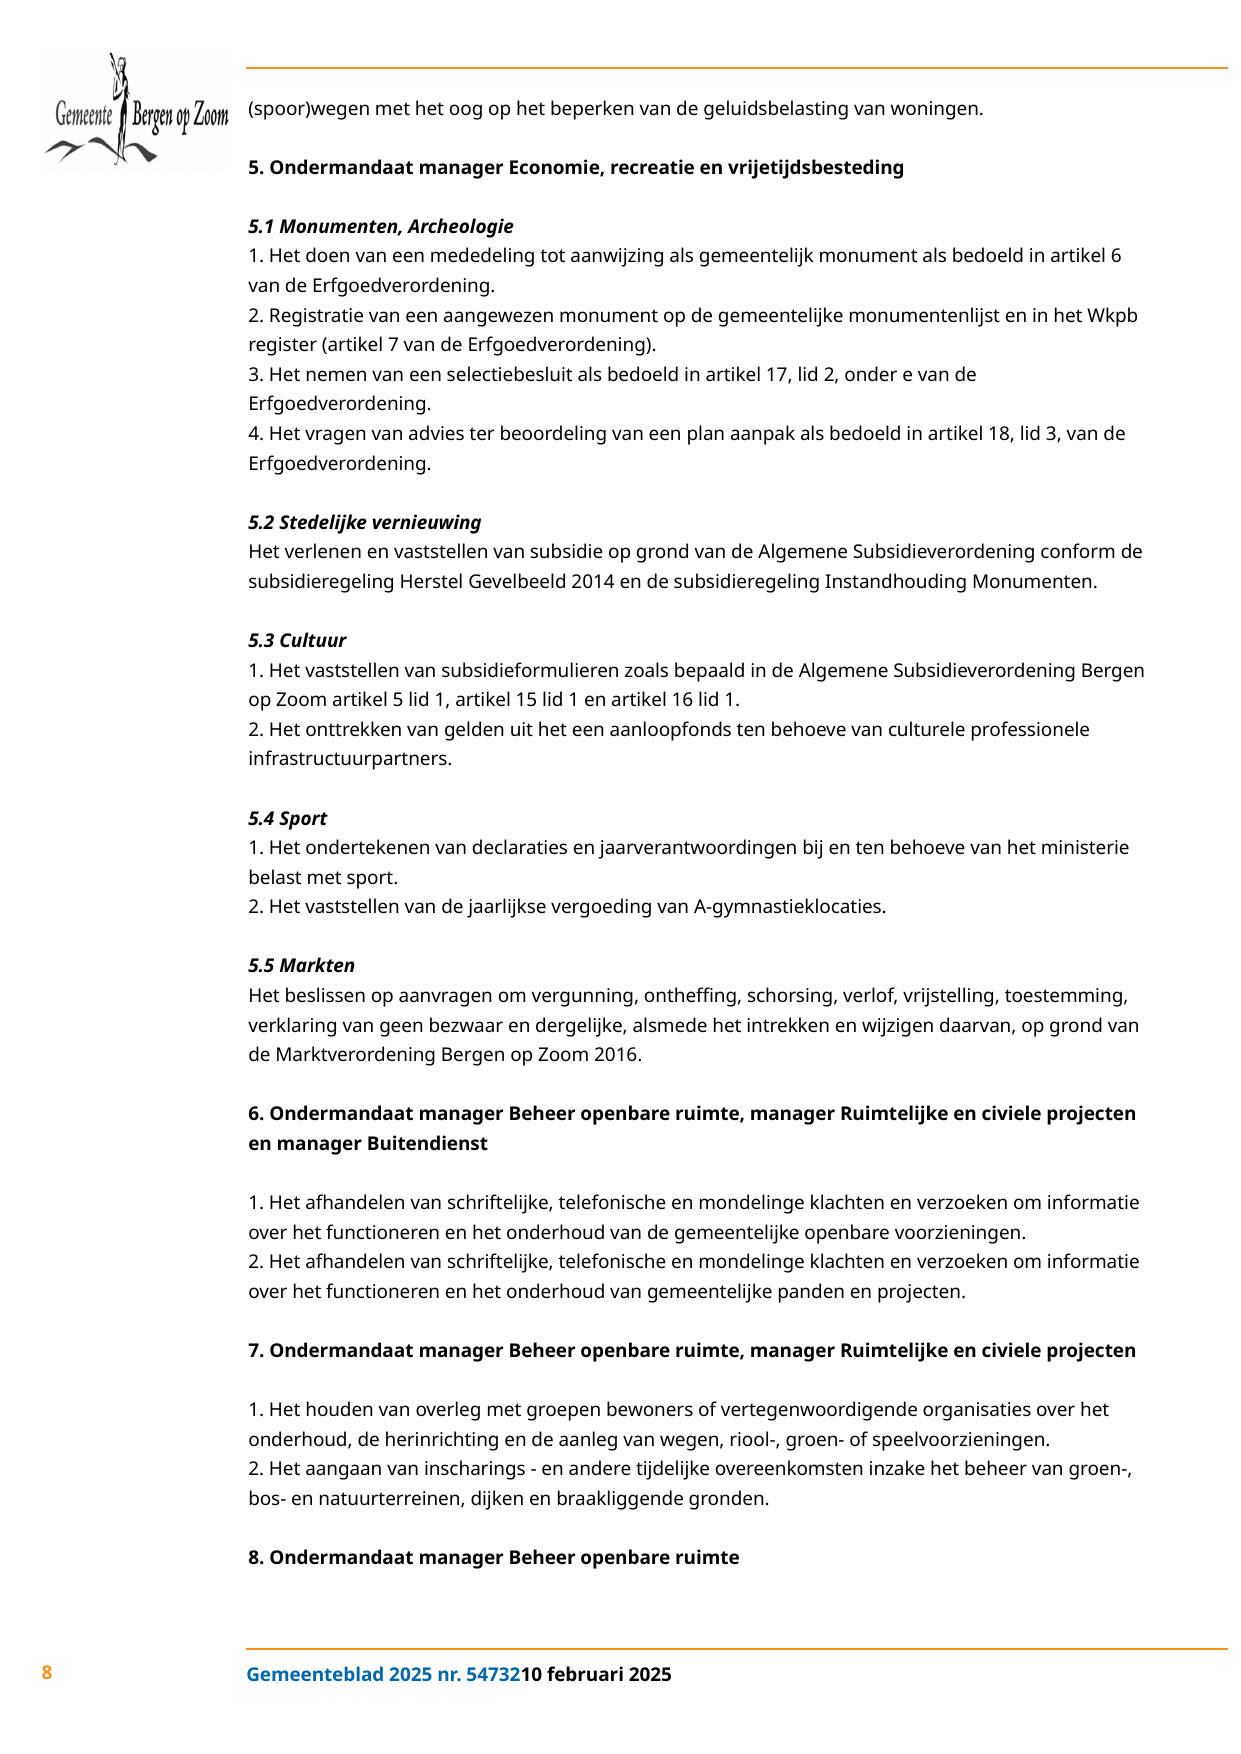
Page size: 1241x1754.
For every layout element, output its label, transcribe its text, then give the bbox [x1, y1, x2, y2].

text 4. Het vragen van advies ter beoordeling van een plan aanpak als bedoeld in artikel 18, lid 3, van de Erfgoedverordening. [248, 420, 1152, 476]
text 5.4 Sport [248, 805, 1152, 831]
text 2. Het vaststellen van de jaarlijkse vergoeding van A-gymnastieklocaties. [248, 893, 1152, 919]
text 5.1 Monumenten, Archeologie [248, 213, 1152, 239]
text Het verlenen en vaststellen van subsidie op grond van de Algemene Subsidieverordening conform de subsidieregeling Herstel Gevelbeeld 2014 en de subsidieregeling Instandhouding Monumenten. [248, 538, 1152, 594]
text 2. Het onttrekken van gelden uit het een aanloopfonds ten behoeve van culturele professionele infrastructuurpartners. [248, 716, 1152, 771]
text 5.3 Cultuur [248, 627, 1152, 653]
text 1. Het vaststellen van subsidieformulieren zoals bepaald in de Algemene Subsidieverordening Bergen op Zoom artikel 5 lid 1, artikel 15 lid 1 en artikel 16 lid 1. [248, 657, 1152, 712]
text 1. Het ondertekenen van declaraties en jaarverantwoordingen bij en ten behoeve van het ministerie belast met sport. [248, 834, 1152, 890]
text 5.5 Markten [248, 953, 1152, 978]
text 5.2 Stedelijke vernieuwing [248, 509, 1152, 535]
text 1. Het afhandelen van schriftelijke, telefonische en mondelinge klachten en verzoeken om informatie over het functioneren en het onderhoud van de gemeentelijke openbare voorzieningen. [248, 1189, 1152, 1245]
text Het beslissen op aanvragen om vergunning, ontheffing, schorsing, verlof, vrijstelling, toestemming, verklaring van geen bezwaar en dergelijke, alsmede het intrekken en wijzigen daarvan, op grond van de Marktverordening Bergen op Zoom 2016. [248, 982, 1152, 1067]
picture [41, 47, 231, 172]
text 1. Het doen van een mededeling tot aanwijzing als gemeentelijk monument als bedoeld in artikel 6 van de Erfgoedverordening. [248, 243, 1152, 298]
text (spoor)wegen met het oog op het beperken van de geluidsbelasting van woningen. [248, 95, 1152, 121]
text 2. Het aangaan van inscharings - en andere tijdelijke overeenkomsten inzake het beheer van groen-, bos- en natuurterreinen, dijken en braakliggende gronden. [248, 1456, 1152, 1511]
text 2. Het afhandelen van schriftelijke, telefonische en mondelinge klachten en verzoeken om informatie over het functioneren en het onderhoud van gemeentelijke panden en projecten. [248, 1248, 1152, 1304]
text 7. Ondermandaat manager Beheer openbare ruimte, manager Ruimtelijke en civiele projecten [248, 1337, 1152, 1363]
text 3. Het nemen van een selectiebesluit als bedoeld in artikel 17, lid 2, onder e van de Erfgoedverordening. [248, 361, 1152, 416]
text 1. Het houden van overleg met groepen bewoners of vertegenwoordigende organisaties over het onderhoud, de herinrichting en de aanleg van wegen, riool-, groen- of speelvoorzieningen. [248, 1396, 1152, 1452]
text 2. Registratie van een aangewezen monument op de gemeentelijke monumentenlijst en in het Wkpb register (artikel 7 van de Erfgoedverordening). [248, 302, 1152, 357]
text 6. Ondermandaat manager Beheer openbare ruimte, manager Ruimtelijke en civiele projecten en manager Buitendienst [248, 1101, 1152, 1156]
text 5. Ondermandaat manager Economie, recreatie en vrijetijdsbesteding [248, 154, 1152, 180]
text 8. Ondermandaat manager Beheer openbare ruimte [248, 1544, 1152, 1570]
